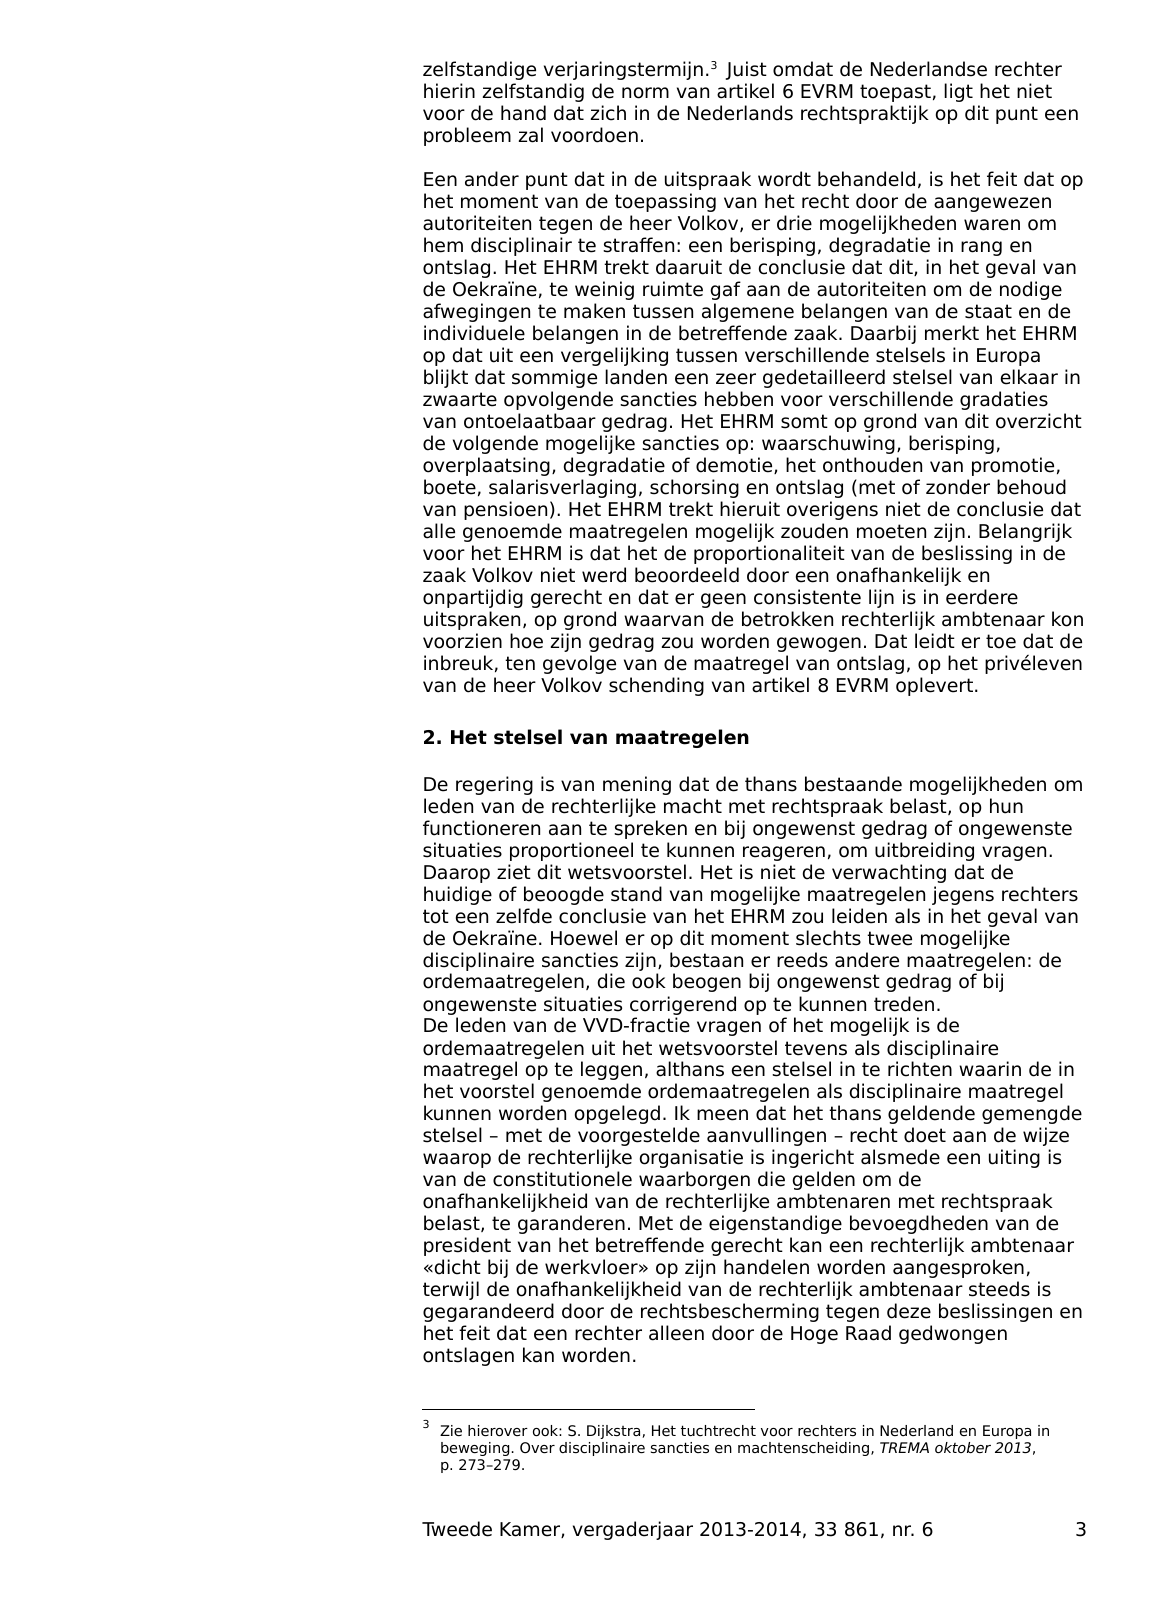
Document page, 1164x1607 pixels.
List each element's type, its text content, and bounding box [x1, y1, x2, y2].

text De leden van de VVD-fractie vragen of het mogelijk is de ordemaatregelen uit het wetsvoorstel tevens als disciplinaire maatregel op te leggen, althans een stelsel in te richten waarin de in het voorstel genoemde ordemaatregelen als disciplinaire maatregel kunnen worden opgelegd. Ik meen dat het thans geldende gemengde stelsel – met de voorgestelde aanvullingen – recht doet aan de wijze waarop de rechterlijke organisatie is ingericht alsmede een uiting is van de constitutionele waarborgen die gelden om de onafhankelijkheid van de rechterlijke ambtenaren met rechtspraak belast, te garanderen. Met de eigenstandige bevoegdheden van de president van het betreffende gerecht kan een rechterlijk ambtenaar «dicht bij de werkvloer» op zijn handelen worden aangesproken, terwijl de onafhankelijkheid van de rechterlijk ambtenaar steeds is gegarandeerd door de rechtsbescherming tegen deze beslissingen en het feit dat een rechter alleen door de Hoge Raad gedwongen ontslagen kan worden. [422, 1015, 1087, 1367]
text De regering is van mening dat de thans bestaande mogelijkheden om leden van de rechterlijke macht met rechtspraak belast, op hun functioneren aan te spreken en bij ongewenst gedrag of ongewenste situaties proportioneel te kunnen reageren, om uitbreiding vragen. Daarop ziet dit wetsvoorstel. Het is niet de verwachting dat de huidige of beoogde stand van mogelijke maatregelen jegens rechters tot een zelfde conclusie van het EHRM zou leiden als in het geval van de Oekraïne. Hoewel er op dit moment slechts twee mogelijke disciplinaire sancties zijn, bestaan er reeds andere maatregelen: de ordemaatregelen, die ook beogen bij ongewenst gedrag of bij ongewenste situaties corrigerend op te kunnen treden. [422, 774, 1087, 1015]
subtitle 2. Het stelsel van maatregelen [422, 727, 1087, 749]
text Een ander punt dat in de uitspraak wordt behandeld, is het feit dat op het moment van de toepassing van het recht door de aangewezen autoriteiten tegen de heer Volkov, er drie mogelijkheden waren om hem disciplinair te straffen: een berisping, degradatie in rang en ontslag. Het EHRM trekt daaruit de conclusie dat dit, in het geval van de Oekraïne, te weinig ruimte gaf aan de autoriteiten om de nodige afwegingen te maken tussen algemene belangen van de staat en de individuele belangen in de betreffende zaak. Daarbij merkt het EHRM op dat uit een vergelijking tussen verschillende stelsels in Europa blijkt dat sommige landen een zeer gedetailleerd stelsel van elkaar in zwaarte opvolgende sancties hebben voor verschillende gradaties van ontoelaatbaar gedrag. Het EHRM somt op grond van dit overzicht de volgende mogelijke sancties op: waarschuwing, berisping, overplaatsing, degradatie of demotie, het onthouden van promotie, boete, salarisverlaging, schorsing en ontslag (met of zonder behoud van pensioen). Het EHRM trekt hieruit overigens niet de conclusie dat alle genoemde maatregelen mogelijk zouden moeten zijn. Belangrijk voor het EHRM is dat het de proportionaliteit van de beslissing in de zaak Volkov niet werd beoordeeld door een onafhankelijk en onpartijdig gerecht en dat er geen consistente lijn is in eerdere uitspraken, op grond waarvan de betrokken rechterlijk ambtenaar kon voorzien hoe zijn gedrag zou worden gewogen. Dat leidt er toe dat de inbreuk, ten gevolge van de maatregel van ontslag, op het privéleven van de heer Volkov schending van artikel 8 EVRM oplevert. [422, 169, 1087, 697]
text Zie hierover ook: S. Dijkstra, Het tuchtrecht voor rechters in Nederland en Europa in beweging. Over disciplinaire sancties en machtenscheiding, TREMA oktober 2013, p. 273–279. [422, 1418, 1087, 1474]
text zelfstandige verjaringstermijn. Juist omdat de Nederlandse rechter hierin zelfstandig de norm van artikel 6 EVRM toepast, ligt het niet voor de hand dat zich in de Nederlands rechtspraktijk op dit punt een probleem zal voordoen. [422, 59, 1087, 147]
